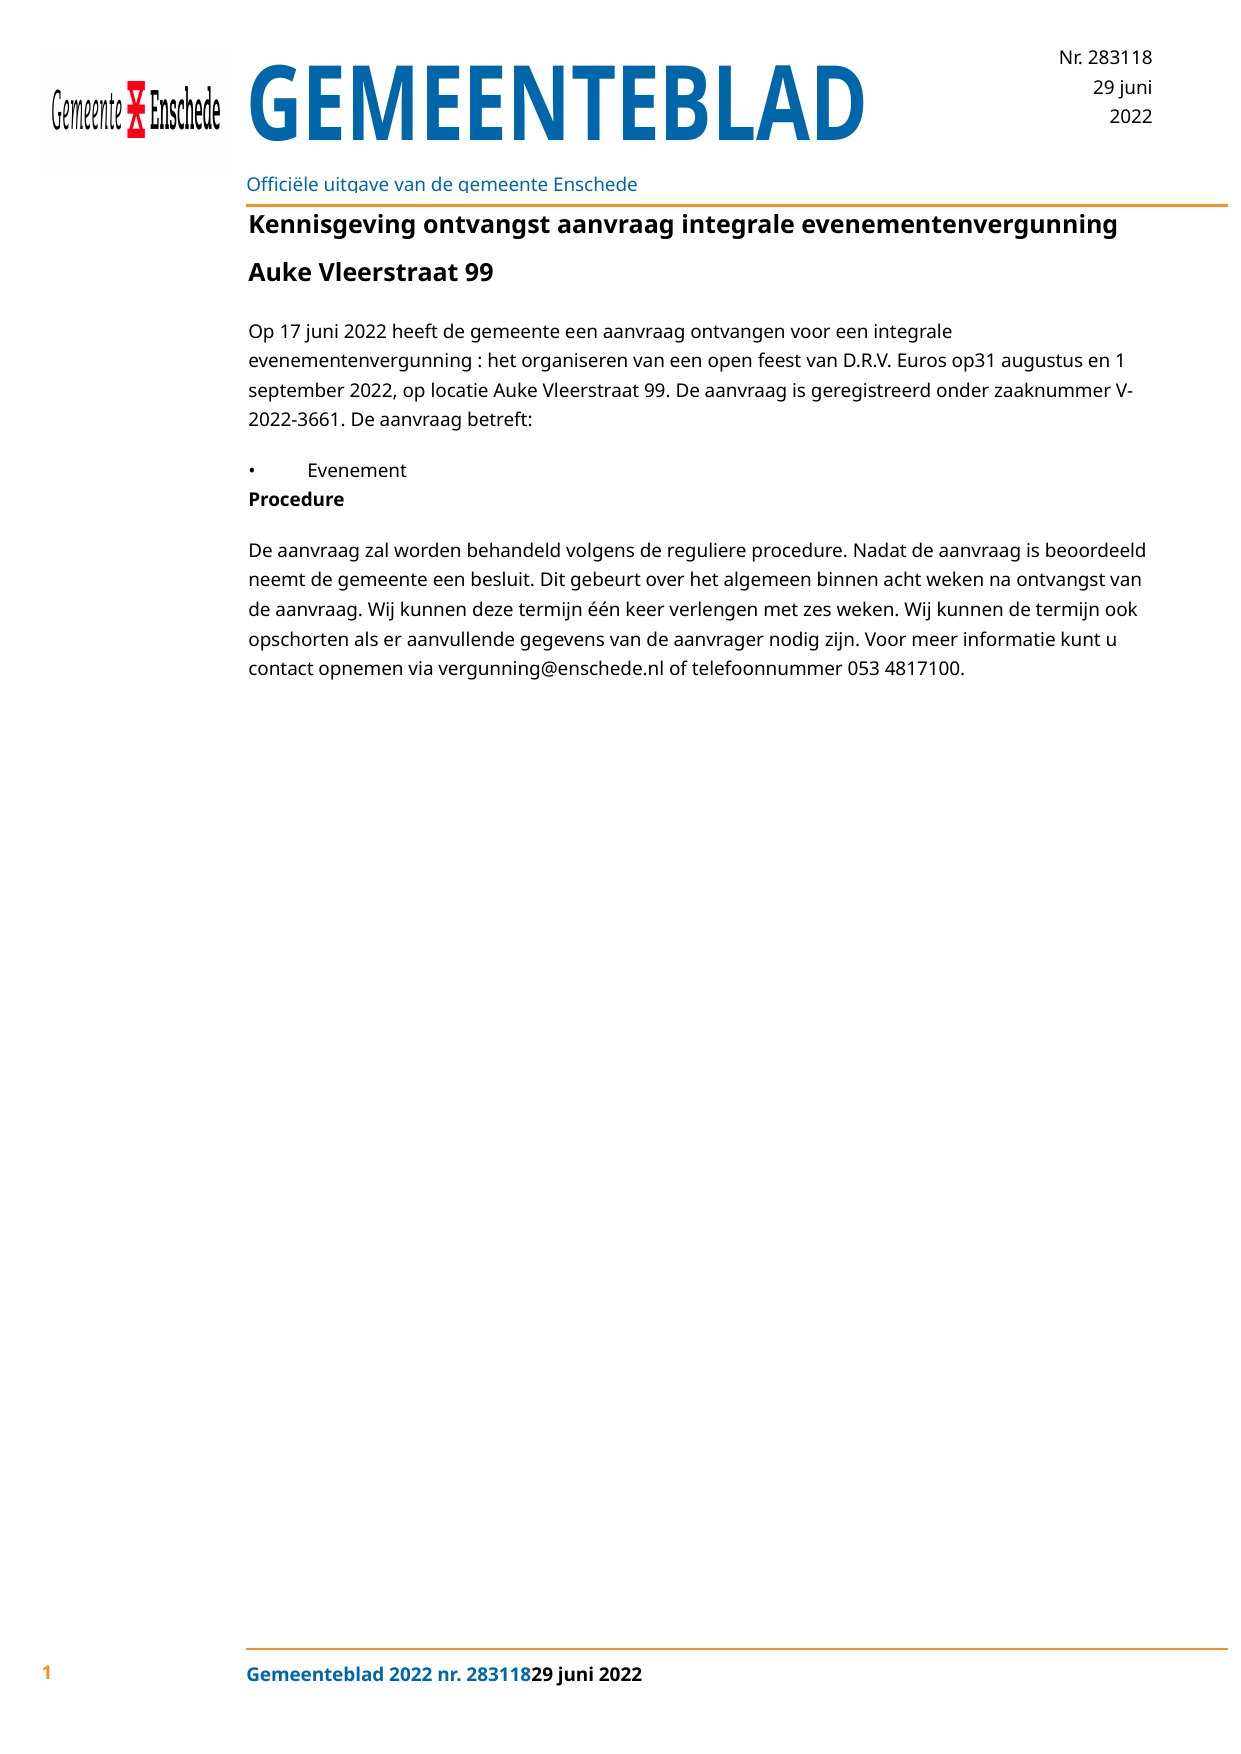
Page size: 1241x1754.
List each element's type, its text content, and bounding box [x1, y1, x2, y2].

text Op 17 juni 2022 heeft de gemeente een aanvraag ontvangen voor een integrale evenementenvergunning : het organiseren van een open feest van D.R.V. Euros op31 augustus en 1 september 2022, op locatie Auke Vleerstraat 99. De aanvraag is geregistreerd onder zaaknummer V-2022-3661. De aanvraag betreft: [248, 318, 1152, 432]
picture [41, 47, 231, 172]
text Kennisgeving ontvangst aanvraag integrale evenementenvergunning Auke Vleerstraat 99 [248, 207, 1152, 288]
text De aanvraag zal worden behandeld volgens de reguliere procedure. Nadat de aanvraag is beoordeeld neemt de gemeente een besluit. Dit gebeurt over het algemeen binnen acht weken na ontvangst van de aanvraag. Wij kunnen deze termijn één keer verlengen met zes weken. Wij kunnen de termijn ook opschorten als er aanvullende gegevens van de aanvrager nodig zijn. Voor meer informatie kunt u contact opnemen via vergunning@enschede.nl of telefoonnummer 053 4817100. [248, 537, 1152, 681]
list Evenement [248, 457, 1152, 483]
text Procedure [248, 487, 1152, 512]
